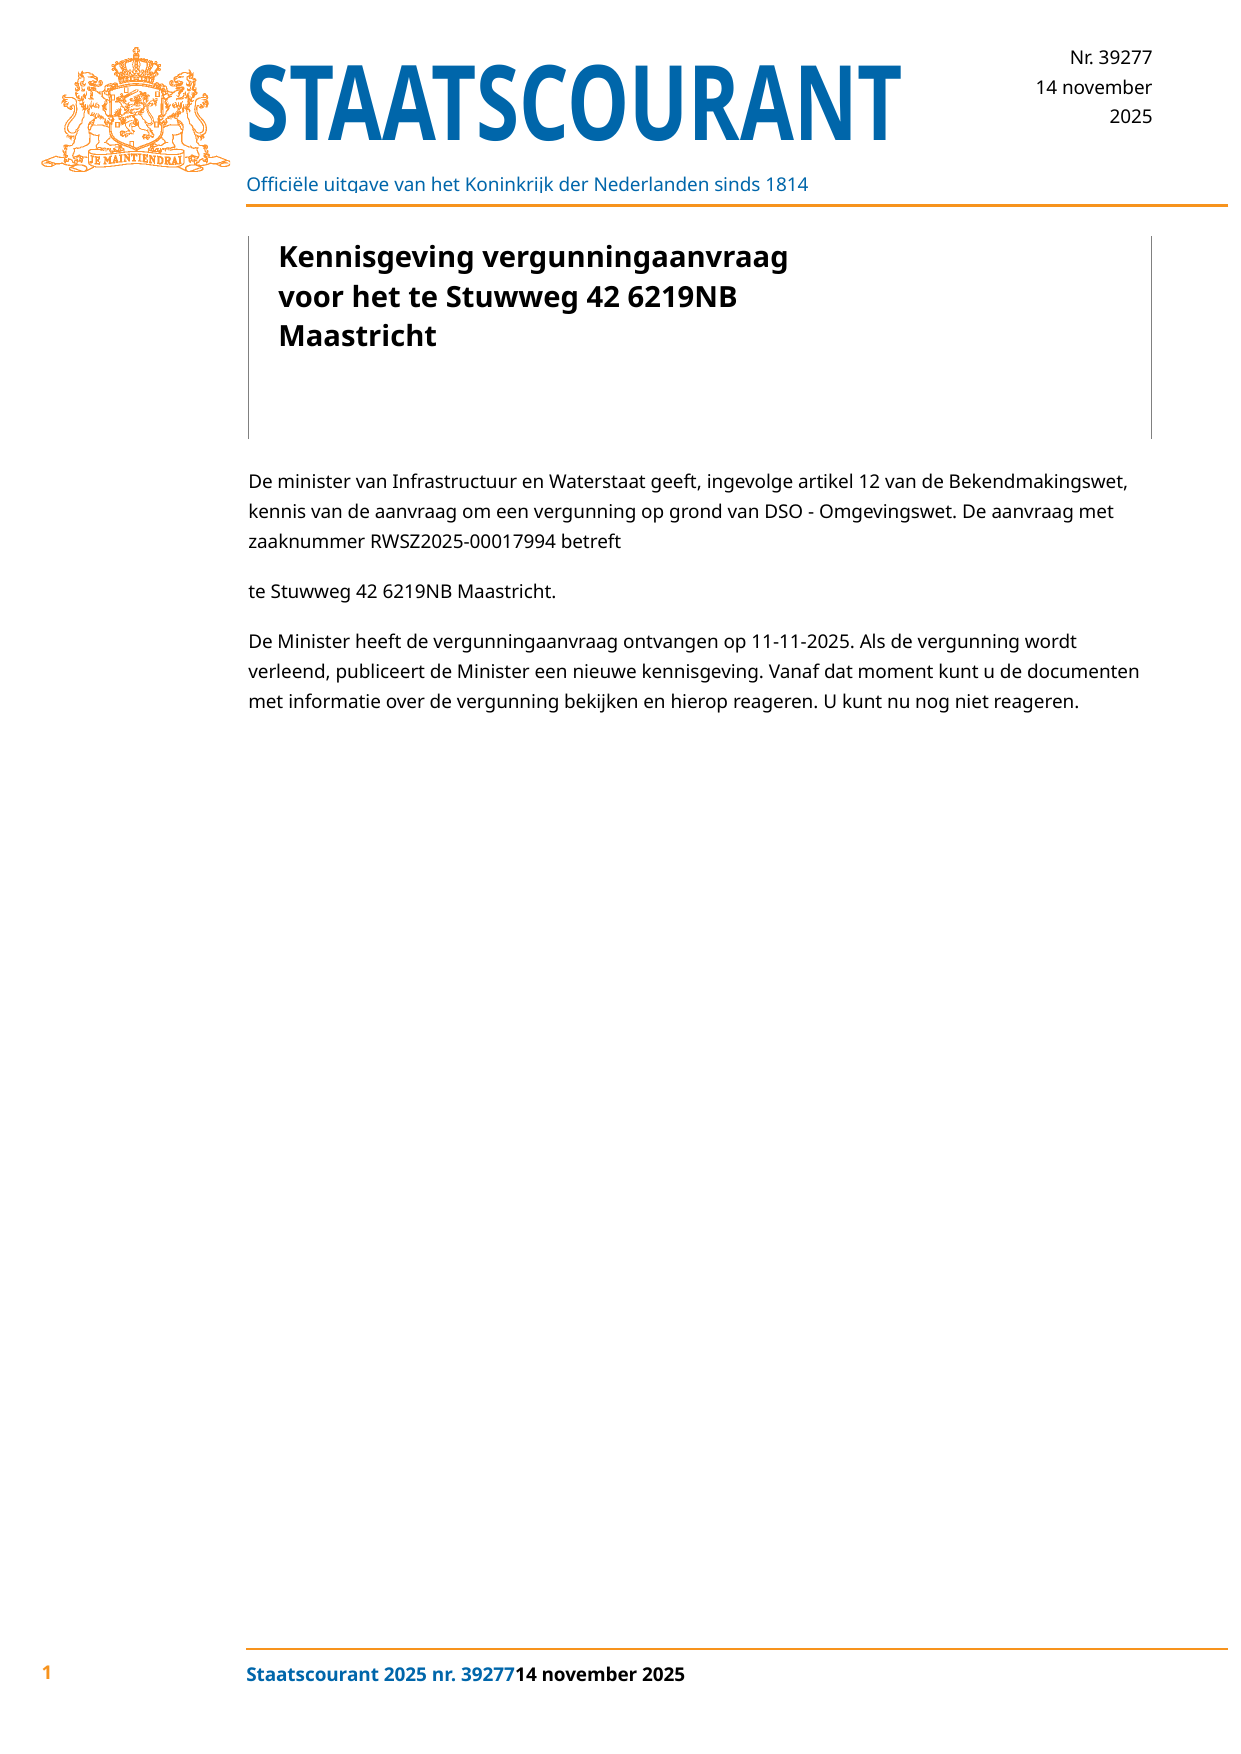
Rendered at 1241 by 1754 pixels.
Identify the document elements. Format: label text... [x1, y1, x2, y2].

picture [912, 236, 1090, 414]
text De Minister heeft de vergunningaanvraag ontvangen op 11-11-2025. Als de vergunning wordt verleend, publiceert de Minister een nieuwe kennisgeving. Vanaf dat moment kunt u de documenten met informatie over de vergunning bekijken en hierop reageren. U kunt nu nog niet reageren. [248, 629, 1152, 713]
text De minister van Infrastructuur en Waterstaat geeft, ingevolge artikel 12 van de Bekendmakingswet, kennis van de aanvraag om een vergunning op grond van DSO - Omgevingswet. De aanvraag met zaaknummer RWSZ2025-00017994 betreft [248, 469, 1152, 553]
picture [41, 47, 231, 172]
table_header [1090, 236, 1151, 413]
table_header [850, 236, 912, 413]
table_header Kennisgeving vergunningaanvraag voor het te Stuwweg 42 6219NB Maastricht [249, 236, 850, 439]
text te Stuwweg 42 6219NB Maastricht. [248, 578, 1152, 604]
table_header [850, 414, 1151, 439]
